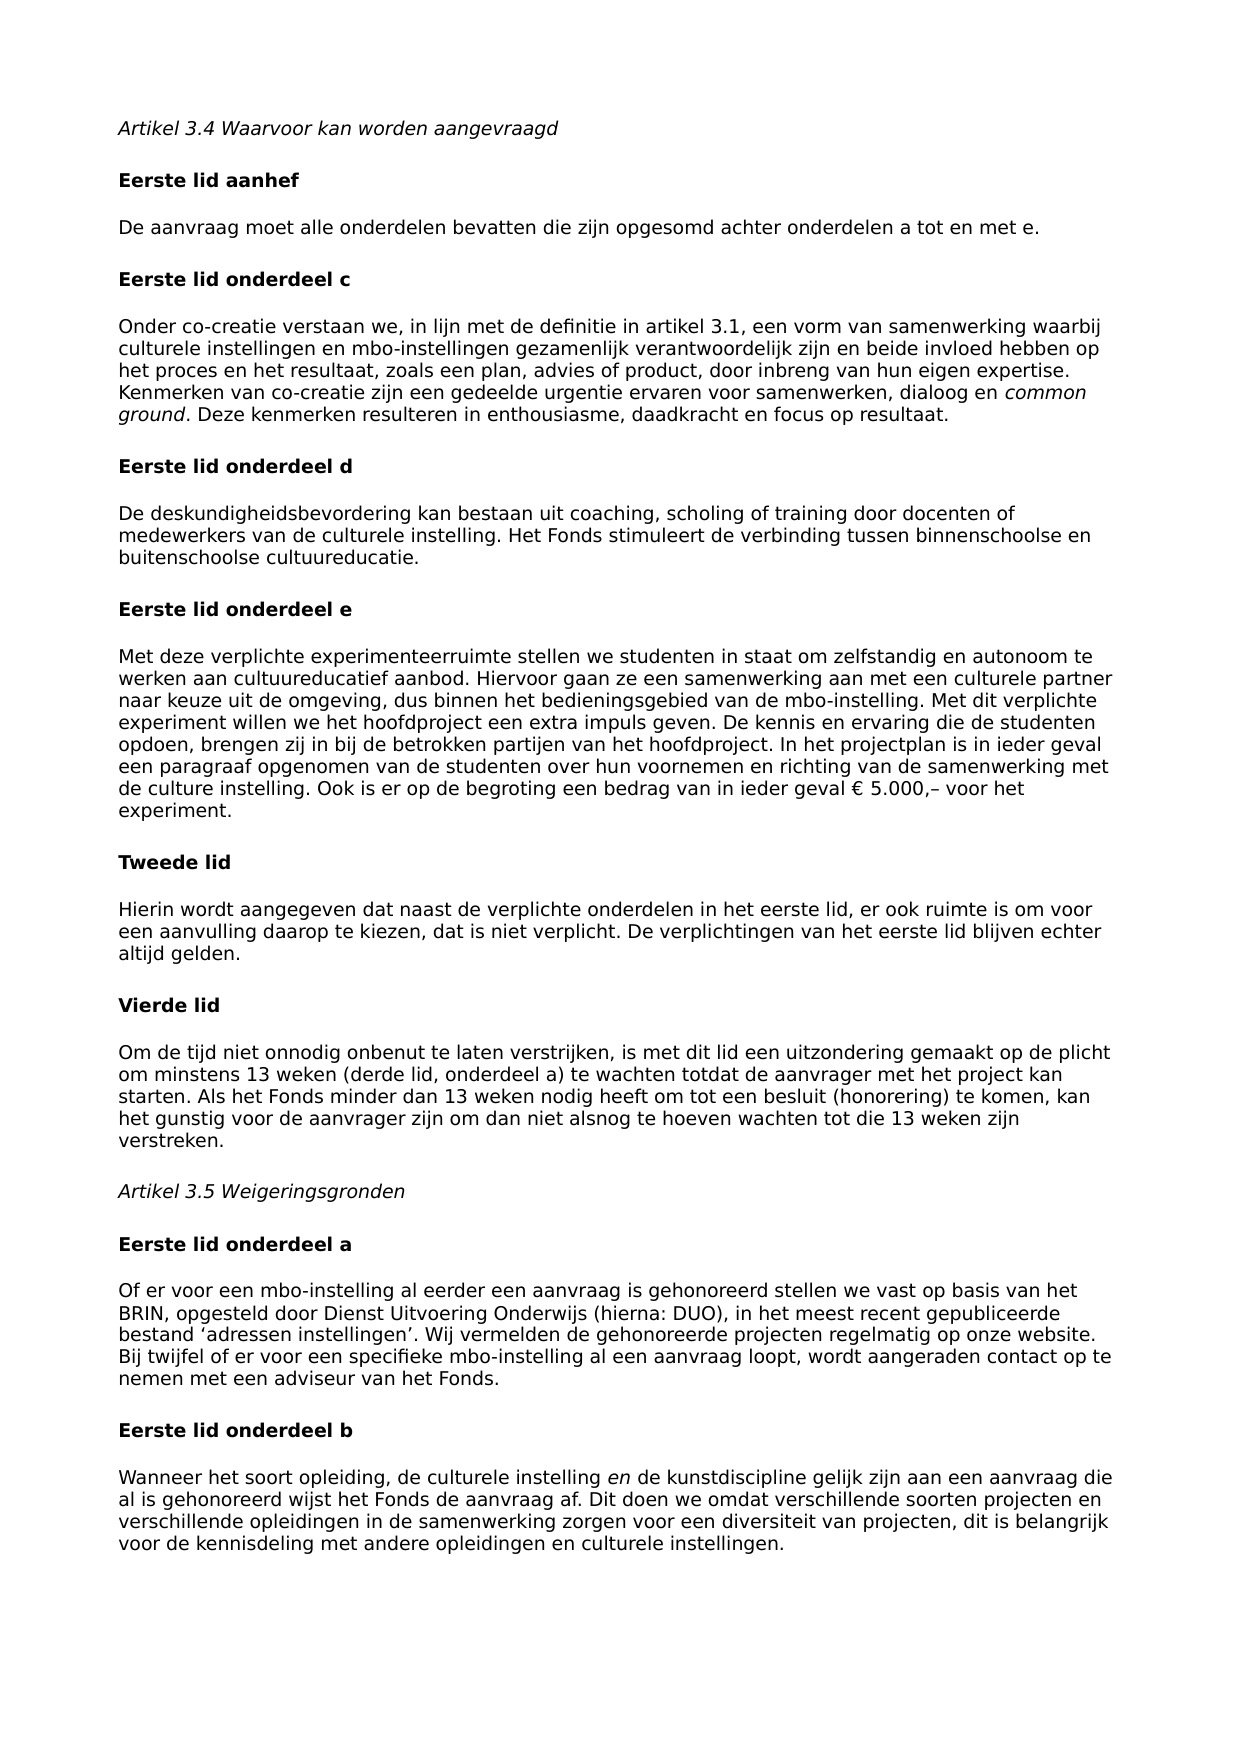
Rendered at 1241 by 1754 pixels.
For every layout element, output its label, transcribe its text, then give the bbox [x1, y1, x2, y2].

subtitle Eerste lid aanhef [118, 170, 1122, 192]
text De deskundigheidsbevordering kan bestaan uit coaching, scholing of training door docenten of medewerkers van de culturele instelling. Het Fonds stimuleert de verbinding tussen binnenschoolse en buitenschoolse cultuureducatie. [118, 503, 1122, 569]
subtitle Eerste lid onderdeel d [118, 456, 1122, 478]
subtitle Eerste lid onderdeel a [118, 1233, 1122, 1255]
subtitle Eerste lid onderdeel b [118, 1420, 1122, 1442]
subtitle Vierde lid [118, 994, 1122, 1017]
text Hierin wordt aangegeven dat naast de verplichte onderdelen in het eerste lid, er ook ruimte is om voor een aanvulling daarop te kiezen, dat is niet verplicht. De verplichtingen van het eerste lid blijven echter altijd gelden. [118, 899, 1122, 964]
subtitle Artikel 3.5 Weigeringsgronden [118, 1181, 1122, 1203]
text Om de tijd niet onnodig onbenut te laten verstrijken, is met dit lid een uitzondering gemaakt op de plicht om minstens 13 weken (derde lid, onderdeel a) te wachten totdat de aanvrager met het project kan starten. Als het Fonds minder dan 13 weken nodig heeft om tot een besluit (honorering) te komen, kan het gunstig voor de aanvrager zijn om dan niet alsnog te hoeven wachten tot die 13 weken zijn verstreken. [118, 1042, 1122, 1151]
subtitle Tweede lid [118, 852, 1122, 874]
subtitle Eerste lid onderdeel c [118, 269, 1122, 291]
subtitle Eerste lid onderdeel e [118, 599, 1122, 621]
text Of er voor een mbo-instelling al eerder een aanvraag is gehonoreerd stellen we vast op basis van het BRIN, opgesteld door Dienst Uitvoering Onderwijs (hierna: DUO), in het meest recent gepubliceerde bestand ‘adressen instellingen’. Wij vermelden de gehonoreerde projecten regelmatig op onze website. Bij twijfel of er voor een specifieke mbo-instelling al een aanvraag loopt, wordt aangeraden contact op te nemen met een adviseur van het Fonds. [118, 1280, 1122, 1390]
text De aanvraag moet alle onderdelen bevatten die zijn opgesomd achter onderdelen a tot en met e. [118, 217, 1122, 239]
text Met deze verplichte experimenteerruimte stellen we studenten in staat om zelfstandig en autonoom te werken aan cultuureducatief aanbod. Hiervoor gaan ze een samenwerking aan met een culturele partner naar keuze uit de omgeving, dus binnen het bedieningsgebied van de mbo-instelling. Met dit verplichte experiment willen we het hoofdproject een extra impuls geven. De kennis en ervaring die de studenten opdoen, brengen zij in bij de betrokken partijen van het hoofdproject. In het projectplan is in ieder geval een paragraaf opgenomen van de studenten over hun voornemen en richting van de samenwerking met de culture instelling. Ook is er op de begroting een bedrag van in ieder geval € 5.000,– voor het experiment. [118, 646, 1122, 822]
text Onder co-creatie verstaan we, in lijn met de definitie in artikel 3.1, een vorm van samenwerking waarbij culturele instellingen en mbo-instellingen gezamenlijk verantwoordelijk zijn en beide invloed hebben op het proces en het resultaat, zoals een plan, advies of product, door inbreng van hun eigen expertise. Kenmerken van co-creatie zijn een gedeelde urgentie ervaren voor samenwerken, dialoog en common ground. Deze kenmerken resulteren in enthousiasme, daadkracht en focus op resultaat. [118, 316, 1122, 426]
text Wanneer het soort opleiding, de culturele instelling en de kunstdiscipline gelijk zijn aan een aanvraag die al is gehonoreerd wijst het Fonds de aanvraag af. Dit doen we omdat verschillende soorten projecten en verschillende opleidingen in de samenwerking zorgen voor een diversiteit van projecten, dit is belangrijk voor de kennisdeling met andere opleidingen en culturele instellingen. [118, 1467, 1122, 1555]
subtitle Artikel 3.4 Waarvoor kan worden aangevraagd [118, 118, 1122, 140]
